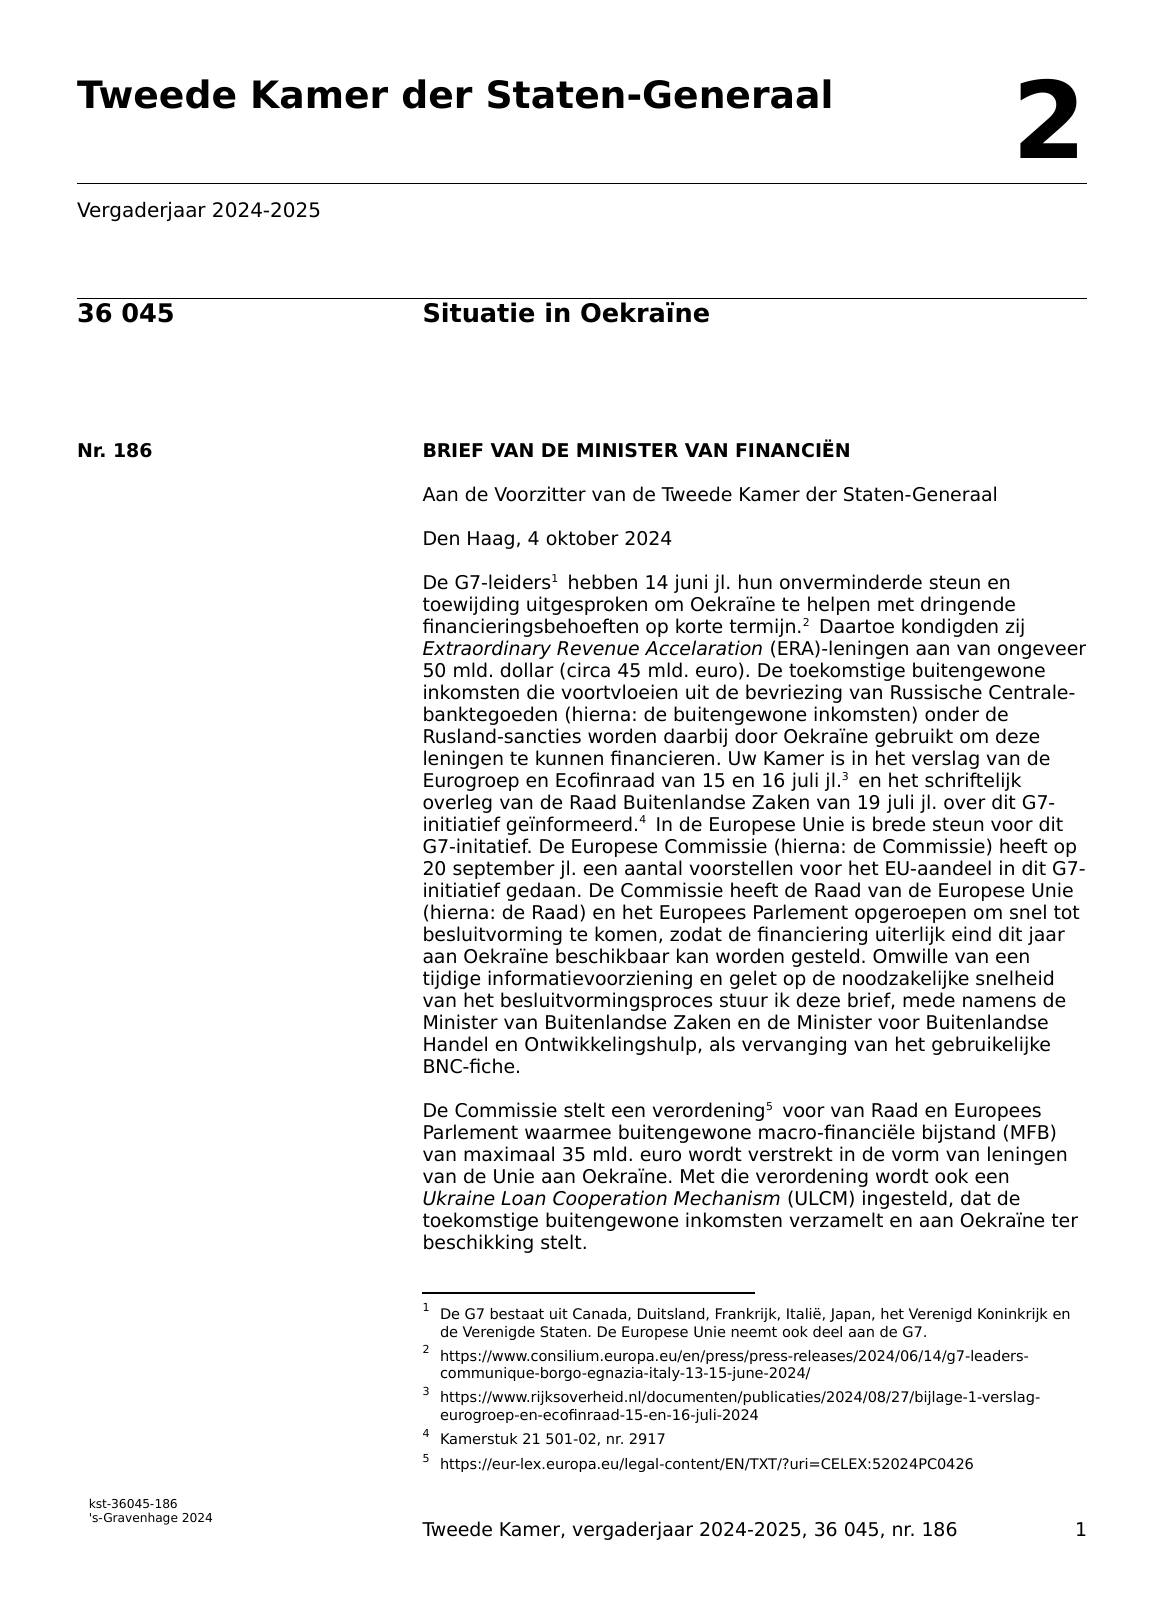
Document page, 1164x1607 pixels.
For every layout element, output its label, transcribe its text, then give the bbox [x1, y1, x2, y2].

text https://eur-lex.europa.eu/legal-content/EN/TXT/?uri=CELEX:52024PC0426 [422, 1452, 1087, 1474]
text 's-Gravenhage 2024 [88, 1511, 323, 1525]
text kst-36045-186 [88, 1497, 323, 1511]
text https://www.consilium.europa.eu/en/press/press-releases/2024/06/14/g7-leaders-communique-borgo-egnazia-italy-13-15-june-2024/ [422, 1343, 1087, 1382]
table_header Tweede Kamer der Staten-Generaal [77, 59, 886, 183]
text Den Haag, 4 oktober 2024 [422, 528, 1087, 550]
text Aan de Voorzitter van de Tweede Kamer der Staten-Generaal [422, 484, 1087, 506]
subtitle 36 045 Situatie in Oekraïne [77, 299, 1087, 329]
text De G7-leiders hebben 14 juni jl. hun onverminderde steun en toewijding uitgesproken om Oekraïne te helpen met dringende financieringsbehoeften op korte termijn. Daartoe kondigden zij Extraordinary Revenue Accelaration (ERA)-leningen aan van ongeveer 50 mld. dollar (circa 45 mld. euro). De toekomstige buitengewone inkomsten die voortvloeien uit de bevriezing van Russische Centrale-banktegoeden (hierna: de buitengewone inkomsten) onder de Rusland-sancties worden daarbij door Oekraïne gebruikt om deze leningen te kunnen financieren. Uw Kamer is in het verslag van de Eurogroep en Ecofinraad van 15 en 16 juli jl. en het schriftelijk overleg van de Raad Buitenlandse Zaken van 19 juli jl. over dit G7-initiatief geïnformeerd. In de Europese Unie is brede steun voor dit G7-initatief. De Europese Commissie (hierna: de Commissie) heeft op 20 september jl. een aantal voorstellen voor het EU-aandeel in dit G7-initiatief gedaan. De Commissie heeft de Raad van de Europese Unie (hierna: de Raad) en het Europees Parlement opgeroepen om snel tot besluitvorming te komen, zodat de financiering uiterlijk eind dit jaar aan Oekraïne beschikbaar kan worden gesteld. Omwille van een tijdige informatievoorziening en gelet op de noodzakelijke snelheid van het besluitvormingsproces stuur ik deze brief, mede namens de Minister van Buitenlandse Zaken en de Minister voor Buitenlandse Handel en Ontwikkelingshulp, als vervanging van het gebruikelijke BNC-fiche. [422, 572, 1087, 1078]
table_cell Vergaderjaar 2024-2025 [77, 184, 1087, 298]
table_header 2 [886, 59, 1087, 183]
text Kamerstuk 21 501-02, nr. 2917 [422, 1427, 1087, 1449]
text https://www.rijksoverheid.nl/documenten/publicaties/2024/08/27/bijlage-1-verslag-eurogroep-en-ecofinraad-15-en-16-juli-2024 [422, 1385, 1087, 1424]
text De Commissie stelt een verordening voor van Raad en Europees Parlement waarmee buitengewone macro-financiële bijstand (MFB) van maximaal 35 mld. euro wordt verstrekt in de vorm van leningen van de Unie aan Oekraïne. Met die verordening wordt ook een Ukraine Loan Cooperation Mechanism (ULCM) ingesteld, dat de toekomstige buitengewone inkomsten verzamelt en aan Oekraïne ter beschikking stelt. [422, 1100, 1087, 1254]
subtitle Nr. 186 BRIEF VAN DE MINISTER VAN FINANCIËN [77, 440, 1087, 462]
text De G7 bestaat uit Canada, Duitsland, Frankrijk, Italië, Japan, het Verenigd Koninkrijk en de Verenigde Staten. De Europese Unie neemt ook deel aan de G7. [422, 1302, 1087, 1341]
